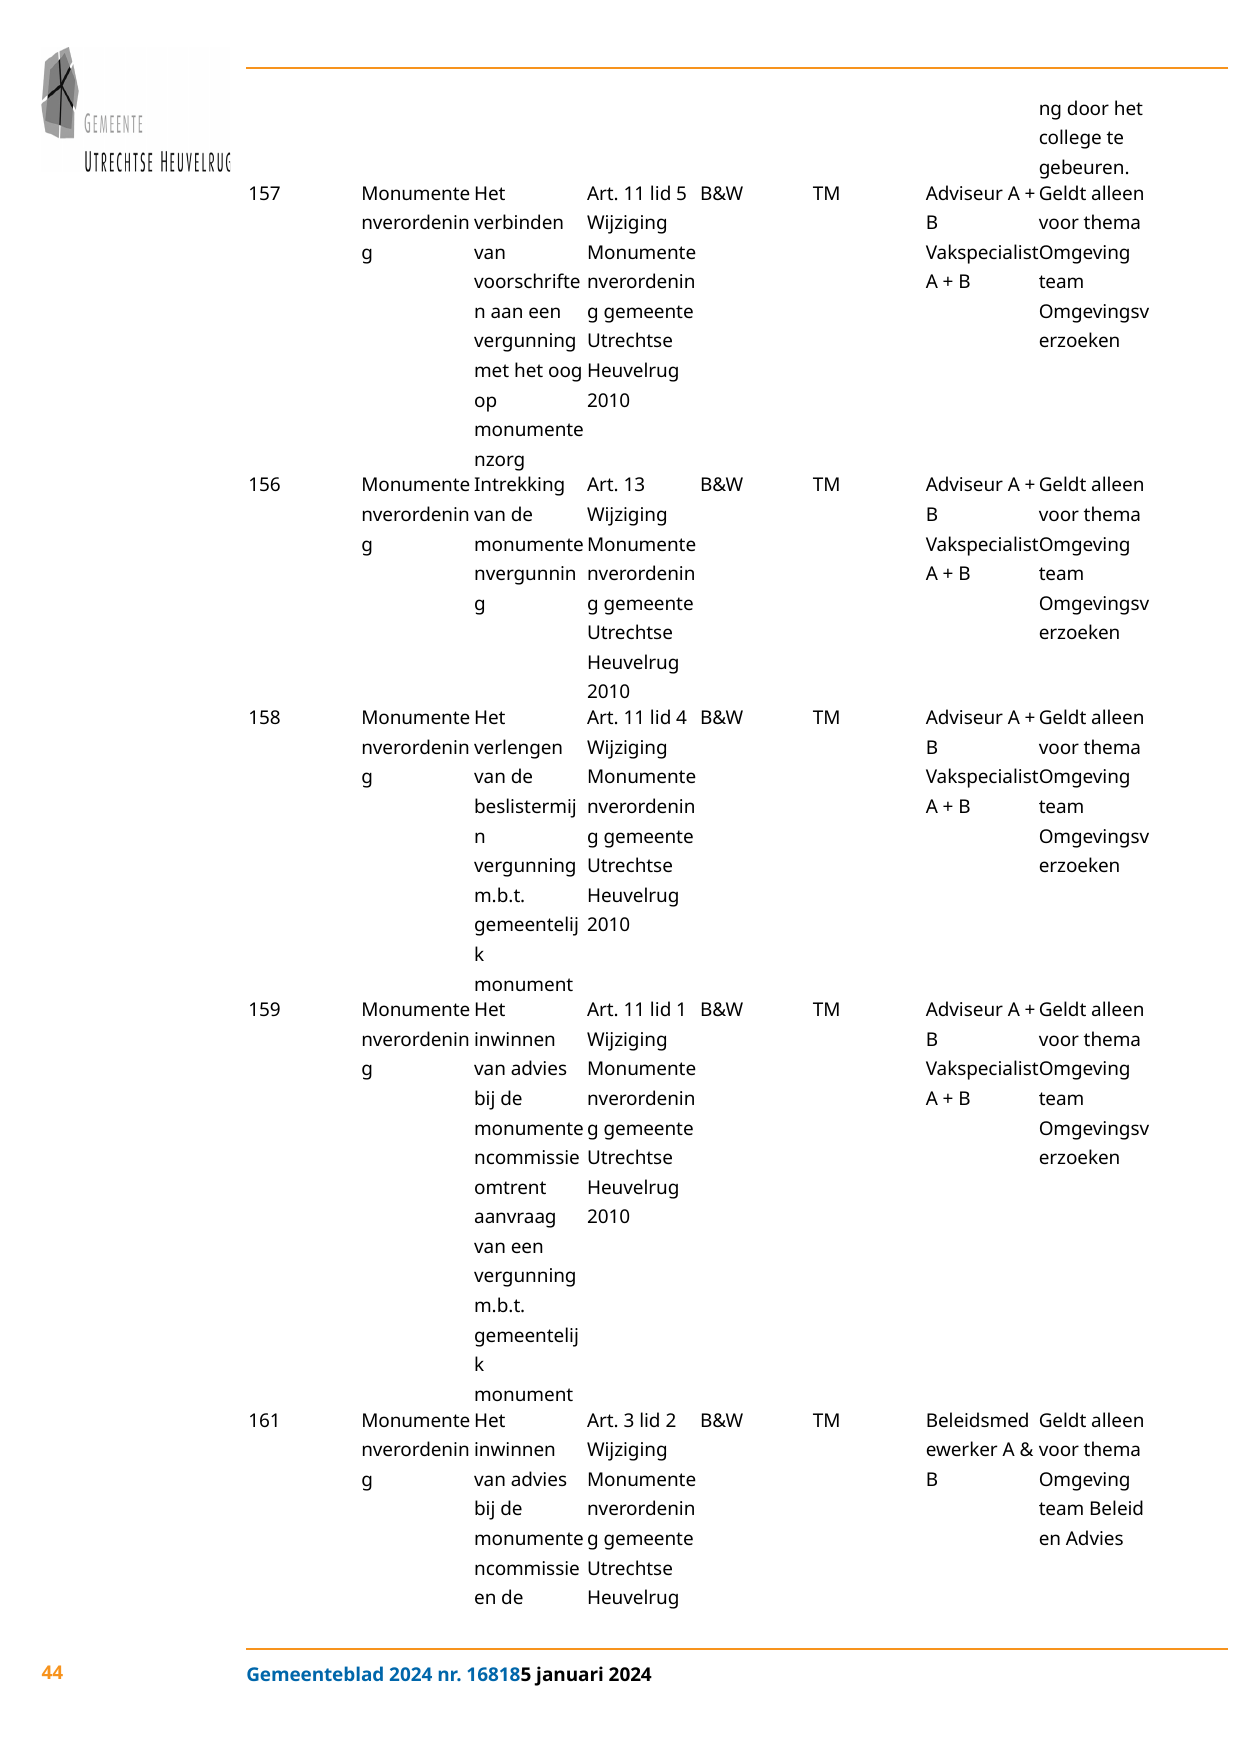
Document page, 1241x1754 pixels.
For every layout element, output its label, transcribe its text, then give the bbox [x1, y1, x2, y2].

table_cell TM [813, 705, 926, 996]
table_cell Monumentenverordening [361, 180, 474, 472]
table_cell [926, 95, 1038, 180]
table_cell Monumentenverordening [361, 705, 474, 996]
table_cell Geldt alleen voor thema Omgeving team Omgevingsverzoeken [1039, 472, 1152, 704]
table_cell Geldt alleen voor thema Omgeving team Omgevingsverzoeken [1039, 996, 1152, 1407]
picture [41, 47, 231, 172]
table_cell Adviseur A + B Vakspecialist A + B [926, 705, 1038, 996]
table_cell B&W [700, 705, 813, 996]
table_cell 159 [248, 996, 361, 1407]
table_cell Het inwinnen van advies bij de monumentencommissie en de [474, 1407, 587, 1610]
table_cell ng door het college te gebeuren. [1039, 95, 1152, 180]
table_cell 158 [248, 705, 361, 996]
table_cell TM [813, 472, 926, 704]
table_cell Beleidsmedewerker A & B [926, 1407, 1038, 1610]
table_cell 156 [248, 472, 361, 704]
table_cell Het inwinnen van advies bij de monumentencommissie omtrent aanvraag van een vergunning m.b.t. gemeentelijk monument [474, 996, 587, 1407]
table_cell Art. 11 lid 5 Wijziging Monumentenverordening gemeente Utrechtse Heuvelrug 2010 [587, 180, 700, 472]
table_cell Geldt alleen voor thema Omgeving team Omgevingsverzoeken [1039, 705, 1152, 996]
table_cell [700, 95, 813, 180]
table_cell Het verbinden van voorschriften aan een vergunning met het oog op monumentenzorg [474, 180, 587, 472]
table_cell [361, 95, 474, 180]
table_cell TM [813, 1407, 926, 1610]
table_cell Art. 11 lid 1 Wijziging Monumentenverordening gemeente Utrechtse Heuvelrug 2010 [587, 996, 700, 1407]
table_cell Geldt alleen voor thema Omgeving team Omgevingsverzoeken [1039, 180, 1152, 472]
table_cell [474, 95, 587, 180]
table_cell [813, 95, 926, 180]
table_cell Adviseur A + B Vakspecialist A + B [926, 180, 1038, 472]
table_cell Art. 13 Wijziging Monumentenverordening gemeente Utrechtse Heuvelrug 2010 [587, 472, 700, 704]
table_cell B&W [700, 472, 813, 704]
table_cell Art. 3 lid 2 Wijziging Monumentenverordening gemeente Utrechtse Heuvelrug [587, 1407, 700, 1610]
table_cell Monumentenverordening [361, 1407, 474, 1610]
table_cell 157 [248, 180, 361, 472]
table_cell [248, 95, 361, 180]
table_cell Monumentenverordening [361, 472, 474, 704]
table_cell Monumentenverordening [361, 996, 474, 1407]
table_cell B&W [700, 180, 813, 472]
table_cell [587, 95, 700, 180]
table_cell Art. 11 lid 4 Wijziging Monumentenverordening gemeente Utrechtse Heuvelrug 2010 [587, 705, 700, 996]
table_cell B&W [700, 996, 813, 1407]
table_cell Adviseur A + B Vakspecialist A + B [926, 472, 1038, 704]
table_cell 161 [248, 1407, 361, 1610]
table_cell Adviseur A + B Vakspecialist A + B [926, 996, 1038, 1407]
table_cell Het verlengen van de beslistermijn vergunning m.b.t. gemeentelijk monument [474, 705, 587, 996]
table_cell Geldt alleen voor thema Omgeving team Beleid en Advies [1039, 1407, 1152, 1610]
table_cell TM [813, 180, 926, 472]
table_cell B&W [700, 1407, 813, 1610]
table_cell TM [813, 996, 926, 1407]
table_cell Intrekking van de monumentenvergunning [474, 472, 587, 704]
